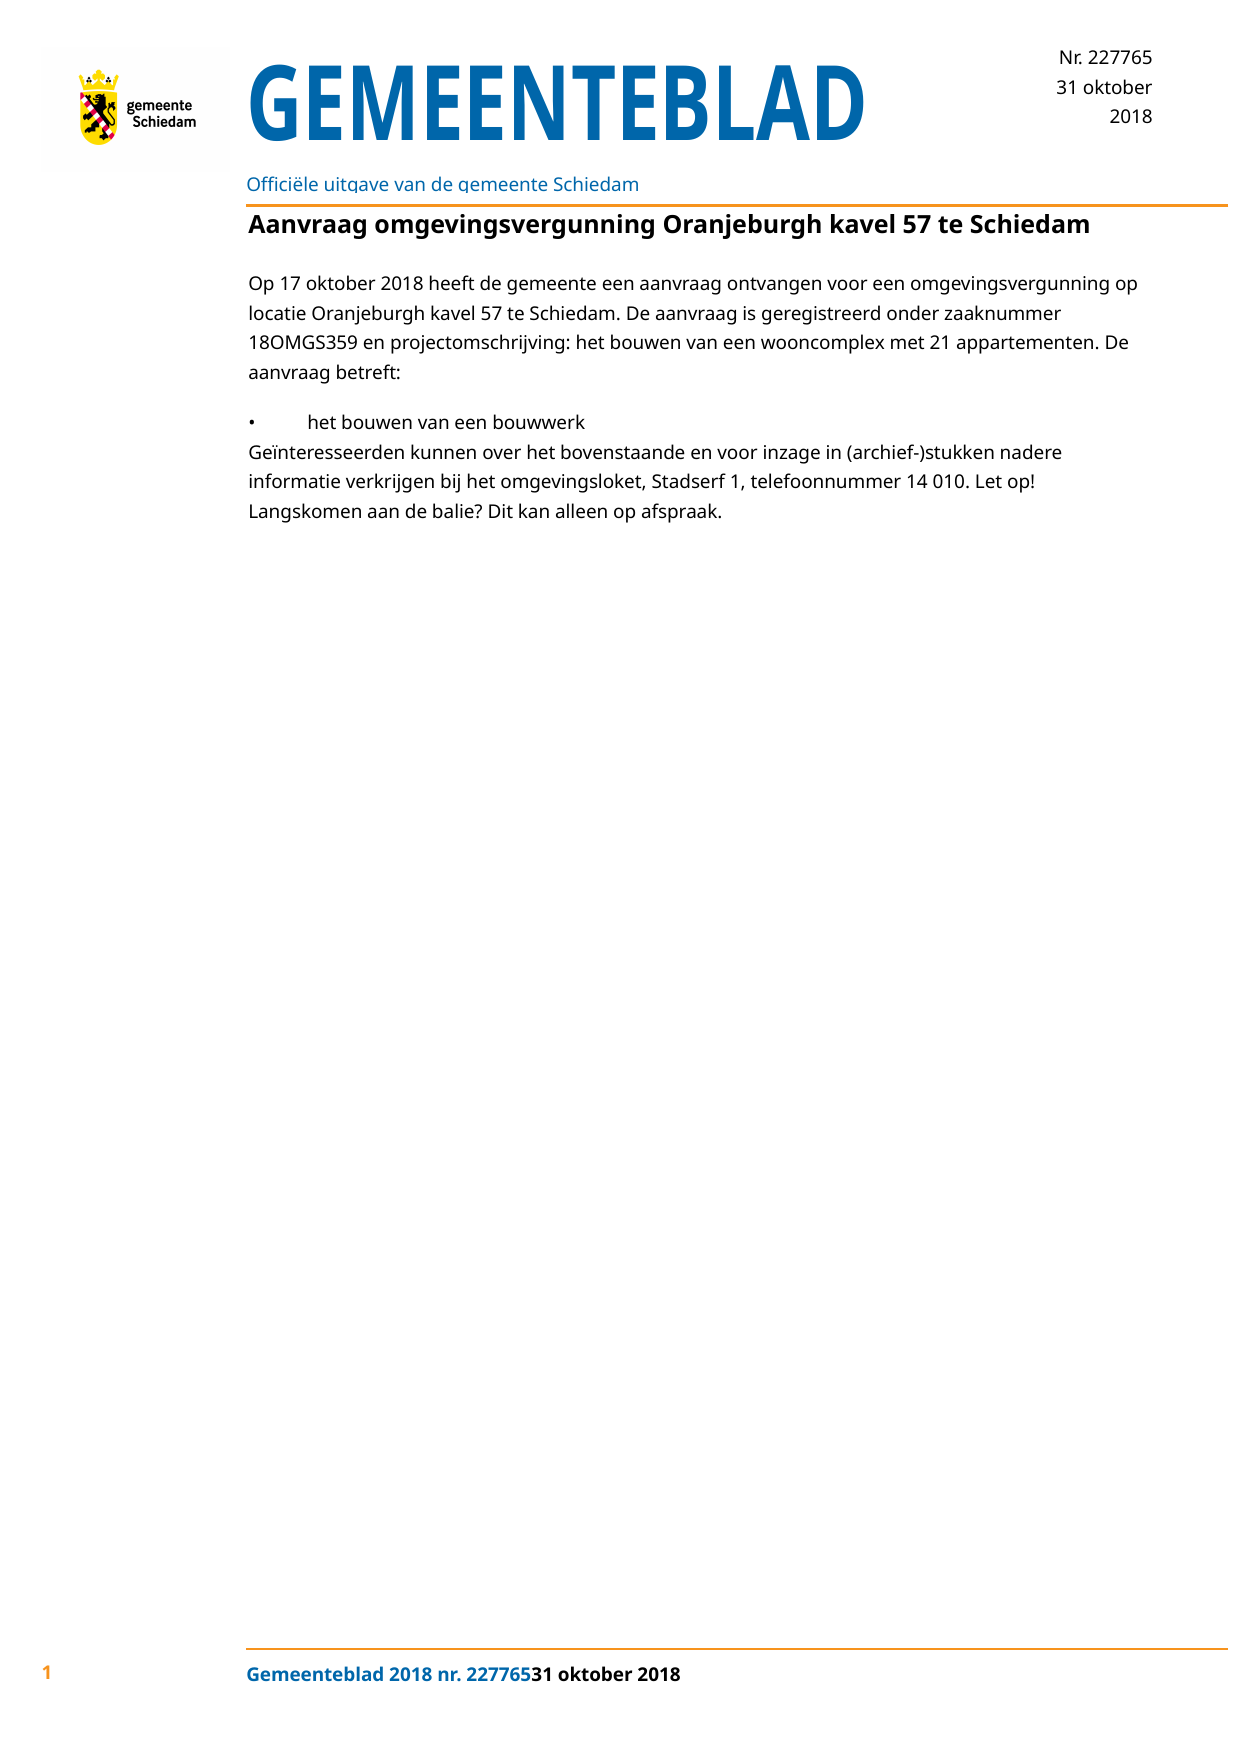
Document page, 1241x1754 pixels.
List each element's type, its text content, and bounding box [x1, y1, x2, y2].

text Aanvraag omgevingsvergunning Oranjeburgh kavel 57 te Schiedam [248, 207, 1152, 241]
text Op 17 oktober 2018 heeft de gemeente een aanvraag ontvangen voor een omgevingsvergunning op locatie Oranjeburgh kavel 57 te Schiedam. De aanvraag is geregistreerd onder zaaknummer 18OMGS359 en projectomschrijving: het bouwen van een wooncomplex met 21 appartementen. De aanvraag betreft: [248, 270, 1152, 385]
text Geïnteresseerden kunnen over het bovenstaande en voor inzage in (archief-)stukken nadere informatie verkrijgen bij het omgevingsloket, Stadserf 1, telefoonnummer 14 010. Let op! Langskomen aan de balie? Dit kan alleen op afspraak. [248, 439, 1152, 524]
picture [41, 47, 231, 172]
list het bouwen van een bouwwerk [248, 409, 1152, 435]
